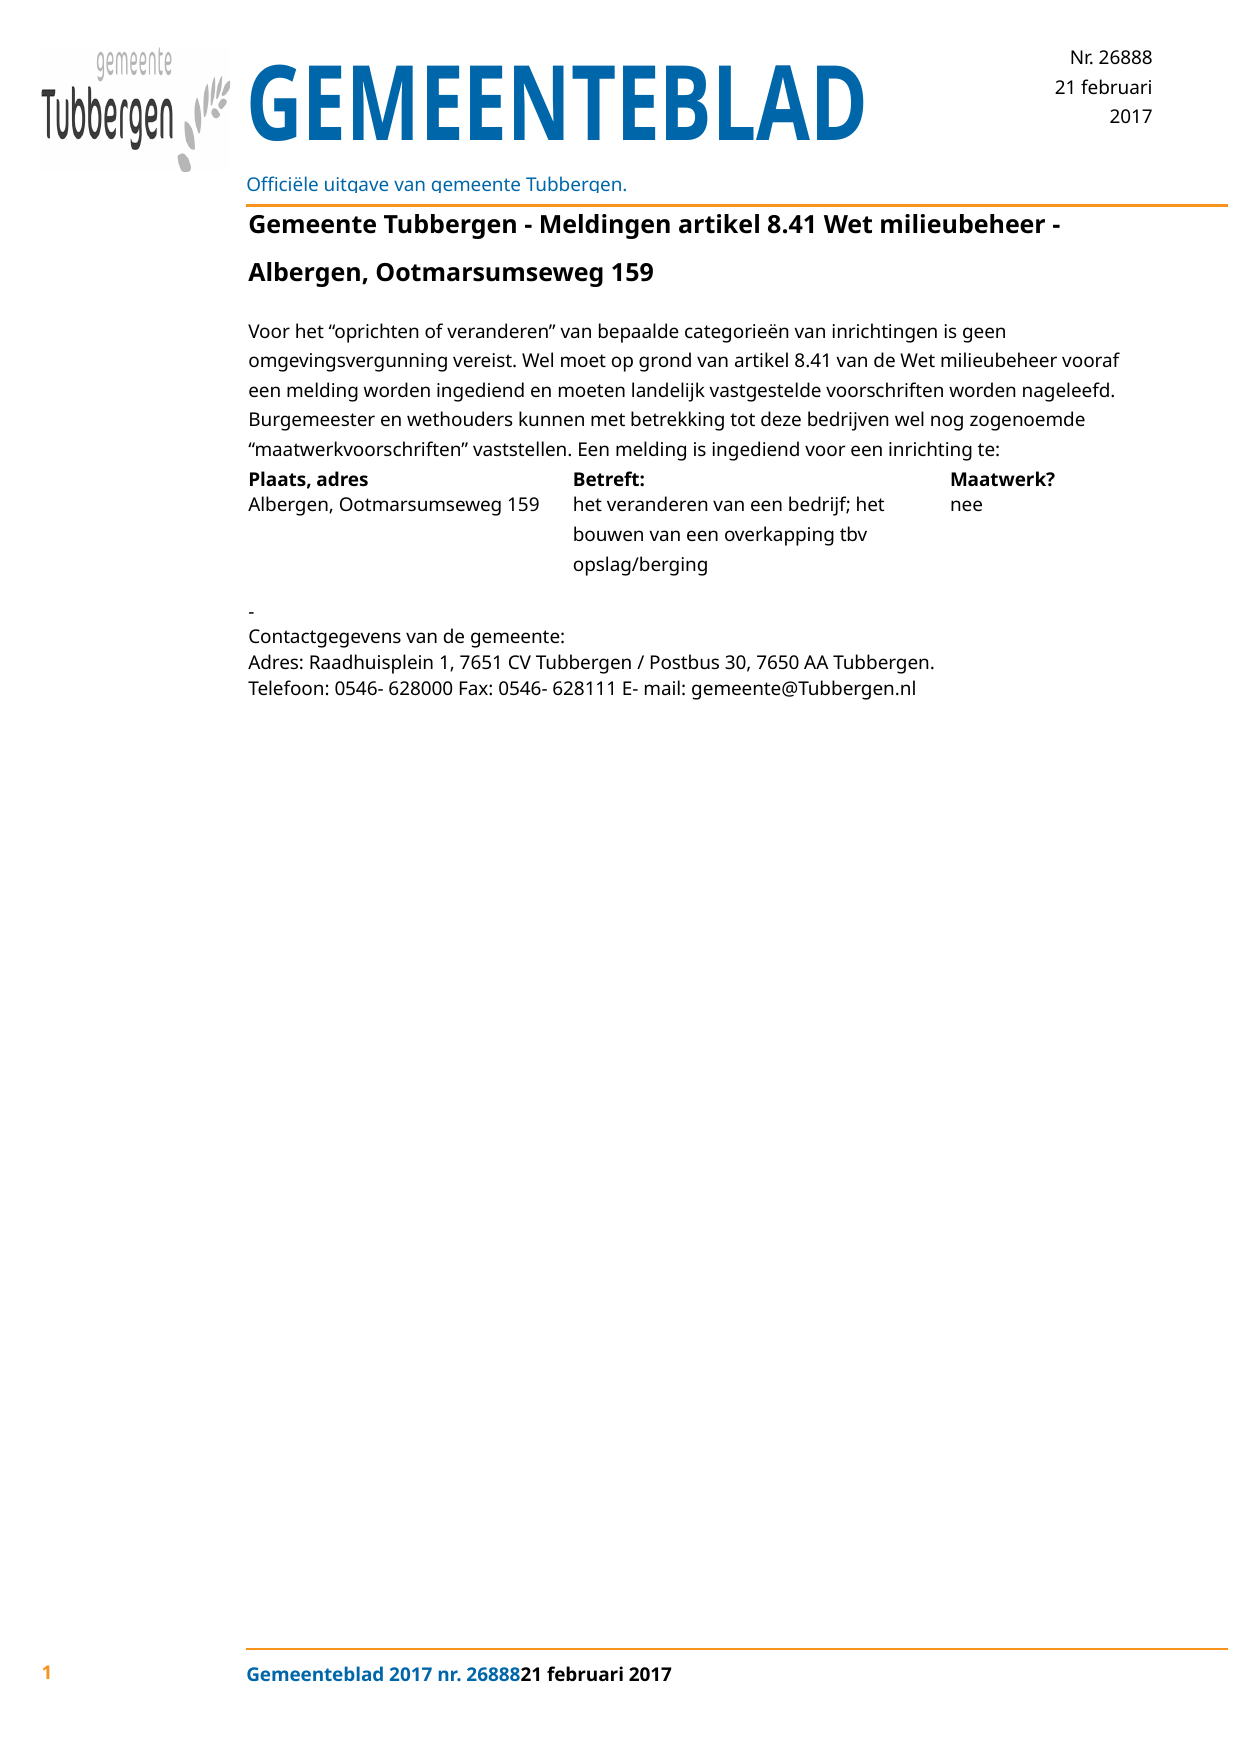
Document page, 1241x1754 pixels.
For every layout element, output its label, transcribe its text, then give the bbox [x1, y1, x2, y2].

text Gemeente Tubbergen - Meldingen artikel 8.41 Wet milieubeheer - Albergen, Ootmarsumseweg 159 [248, 207, 1152, 288]
table_cell Albergen, Ootmarsumseweg 159 [248, 492, 573, 577]
table_header Maatwerk? [950, 466, 1152, 492]
text Adres: Raadhuisplein 1, 7651 CV Tubbergen / Postbus 30, 7650 AA Tubbergen. [248, 649, 1152, 675]
text Voor het “oprichten of veranderen” van bepaalde categorieën van inrichtingen is geen omgevingsvergunning vereist. Wel moet op grond van artikel 8.41 van de Wet milieubeheer vooraf een melding worden ingediend en moeten landelijk vastgestelde voorschriften worden nageleefd. Burgemeester en wethouders kunnen met betrekking tot deze bedrijven wel nog zogenoemde “maatwerkvoorschriften” vaststellen. Een melding is ingediend voor een inrichting te: [248, 318, 1152, 462]
table_header Plaats, adres [248, 466, 573, 492]
table_cell nee [950, 492, 1152, 577]
text Contactgegevens van de gemeente: [248, 624, 1152, 649]
text - [248, 598, 1152, 624]
picture [41, 47, 231, 172]
table_header Betreft: [573, 466, 950, 492]
text Telefoon: 0546- 628000 Fax: 0546- 628111 E- mail: gemeente@Tubbergen.nl [248, 675, 1152, 701]
table_cell het veranderen van een bedrijf; het bouwen van een overkapping tbv opslag/berging [573, 492, 950, 577]
